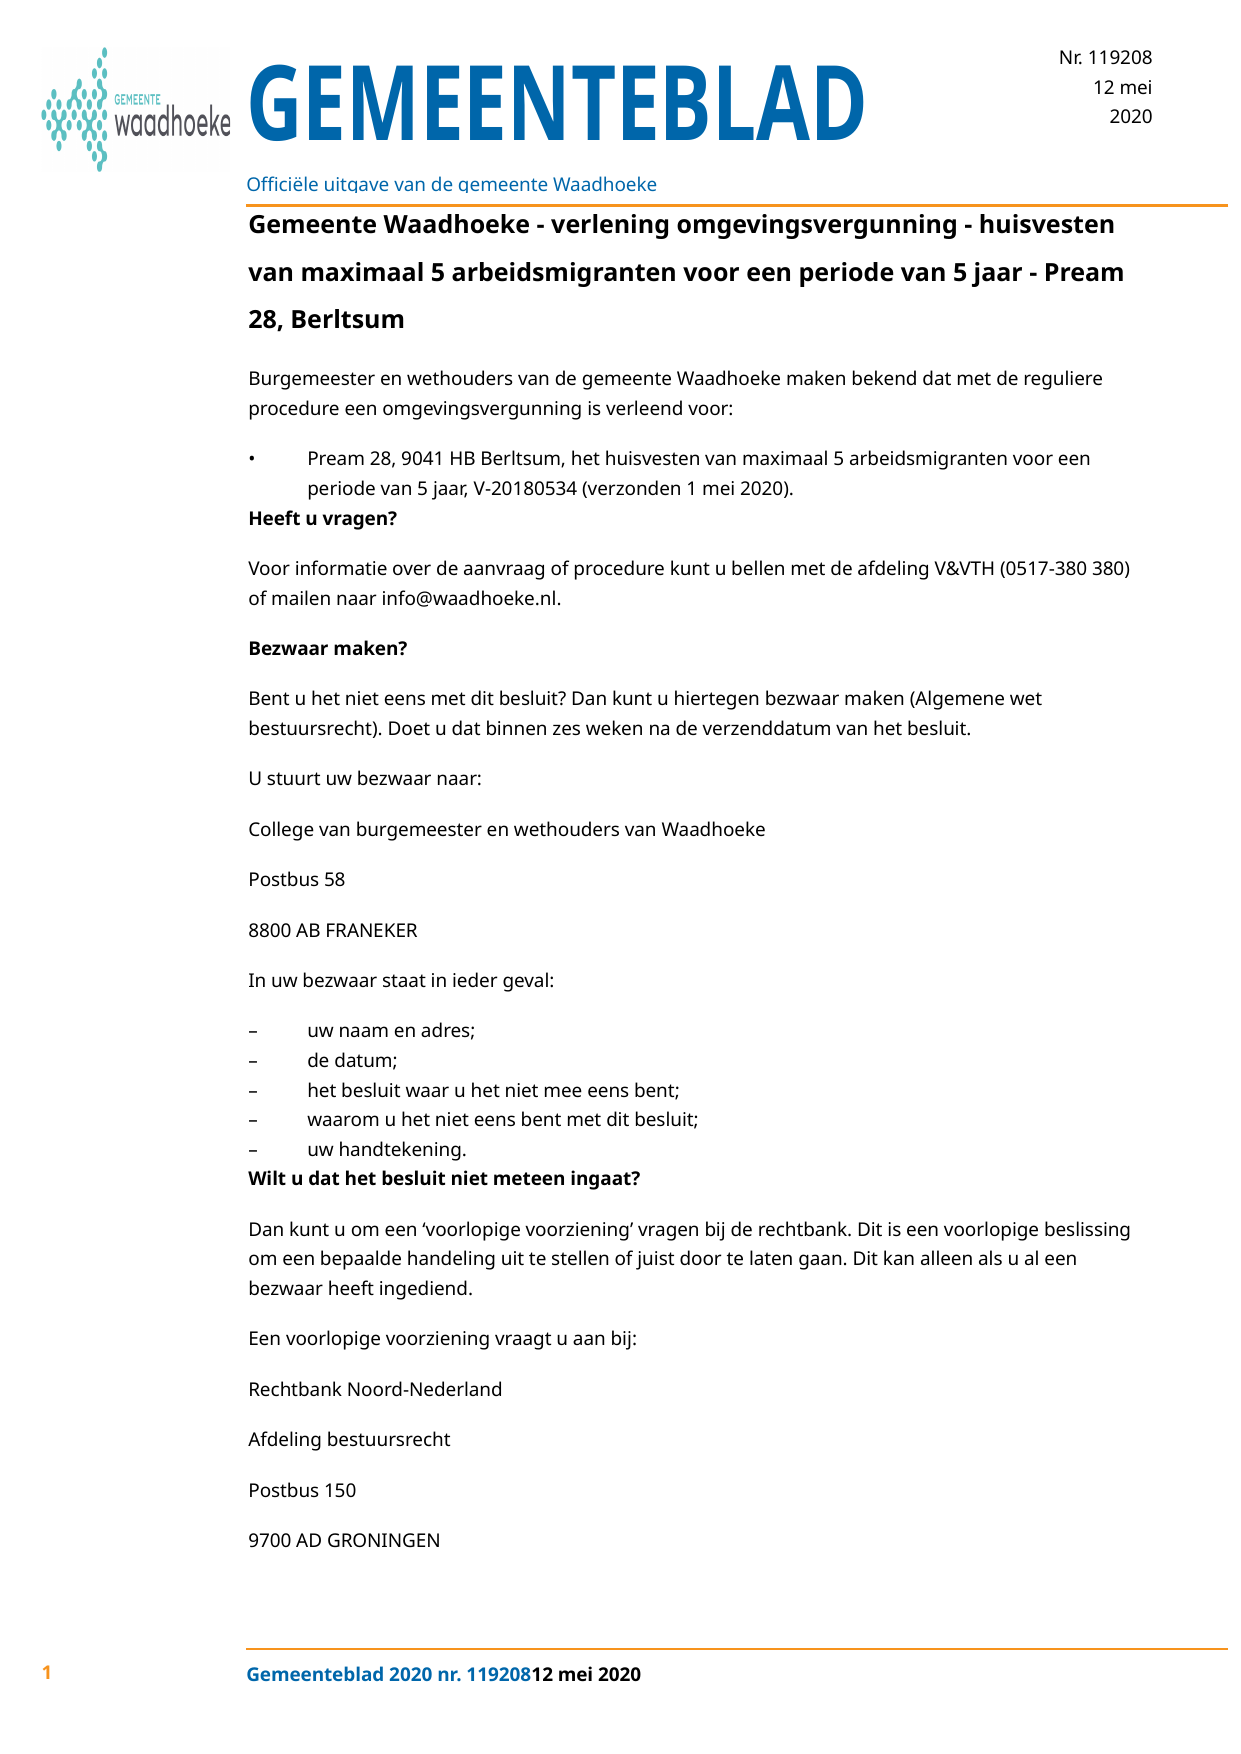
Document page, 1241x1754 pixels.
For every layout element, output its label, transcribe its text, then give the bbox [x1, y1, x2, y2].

text Dan kunt u om een ‘voorlopige voorziening’ vragen bij de rechtbank. Dit is een voorlopige beslissing om een bepaalde handeling uit te stellen of juist door te laten gaan. Dit kan alleen als u al een bezwaar heeft ingediend. [248, 1216, 1152, 1301]
text Gemeente Waadhoeke - verlening omgevingsvergunning - huisvesten van maximaal 5 arbeidsmigranten voor een periode van 5 jaar - Pream 28, Berltsum [248, 207, 1152, 336]
text 9700 AD GRONINGEN [248, 1527, 1152, 1553]
text Voor informatie over de aanvraag of procedure kunt u bellen met de afdeling V&VTH (0517-380 380) of mailen naar info@waadhoeke.nl. [248, 555, 1152, 610]
text Bent u het niet eens met dit besluit? Dan kunt u hiertegen bezwaar maken (Algemene wet bestuursrecht). Doet u dat binnen zes weken na de verzenddatum van het besluit. [248, 686, 1152, 741]
text In uw bezwaar staat in ieder geval: [248, 967, 1152, 993]
text 8800 AB FRANEKER [248, 917, 1152, 942]
list het besluit waar u het niet mee eens bent; [248, 1077, 1152, 1102]
list waarom u het niet eens bent met dit besluit; [248, 1106, 1152, 1132]
text Afdeling bestuursrecht [248, 1426, 1152, 1452]
list uw naam en adres; [248, 1018, 1152, 1043]
text Wilt u dat het besluit niet meteen ingaat? [248, 1166, 1152, 1191]
text Postbus 58 [248, 866, 1152, 892]
list uw handtekening. [248, 1136, 1152, 1162]
text Burgemeester en wethouders van de gemeente Waadhoeke maken bekend dat met de reguliere procedure een omgevingsvergunning is verleend voor: [248, 366, 1152, 421]
text U stuurt uw bezwaar naar: [248, 766, 1152, 791]
text Rechtbank Noord-Nederland [248, 1376, 1152, 1402]
text College van burgemeester en wethouders van Waadhoeke [248, 816, 1152, 842]
text Een voorlopige voorziening vraagt u aan bij: [248, 1326, 1152, 1351]
picture [41, 47, 231, 172]
list de datum; [248, 1047, 1152, 1073]
text Heeft u vragen? [248, 505, 1152, 530]
text Postbus 150 [248, 1477, 1152, 1502]
text Bezwaar maken? [248, 635, 1152, 661]
list Pream 28, 9041 HB Berltsum, het huisvesten van maximaal 5 arbeidsmigranten voor een periode van 5 jaar, V-20180534 (verzonden 1 mei 2020). [248, 446, 1152, 501]
